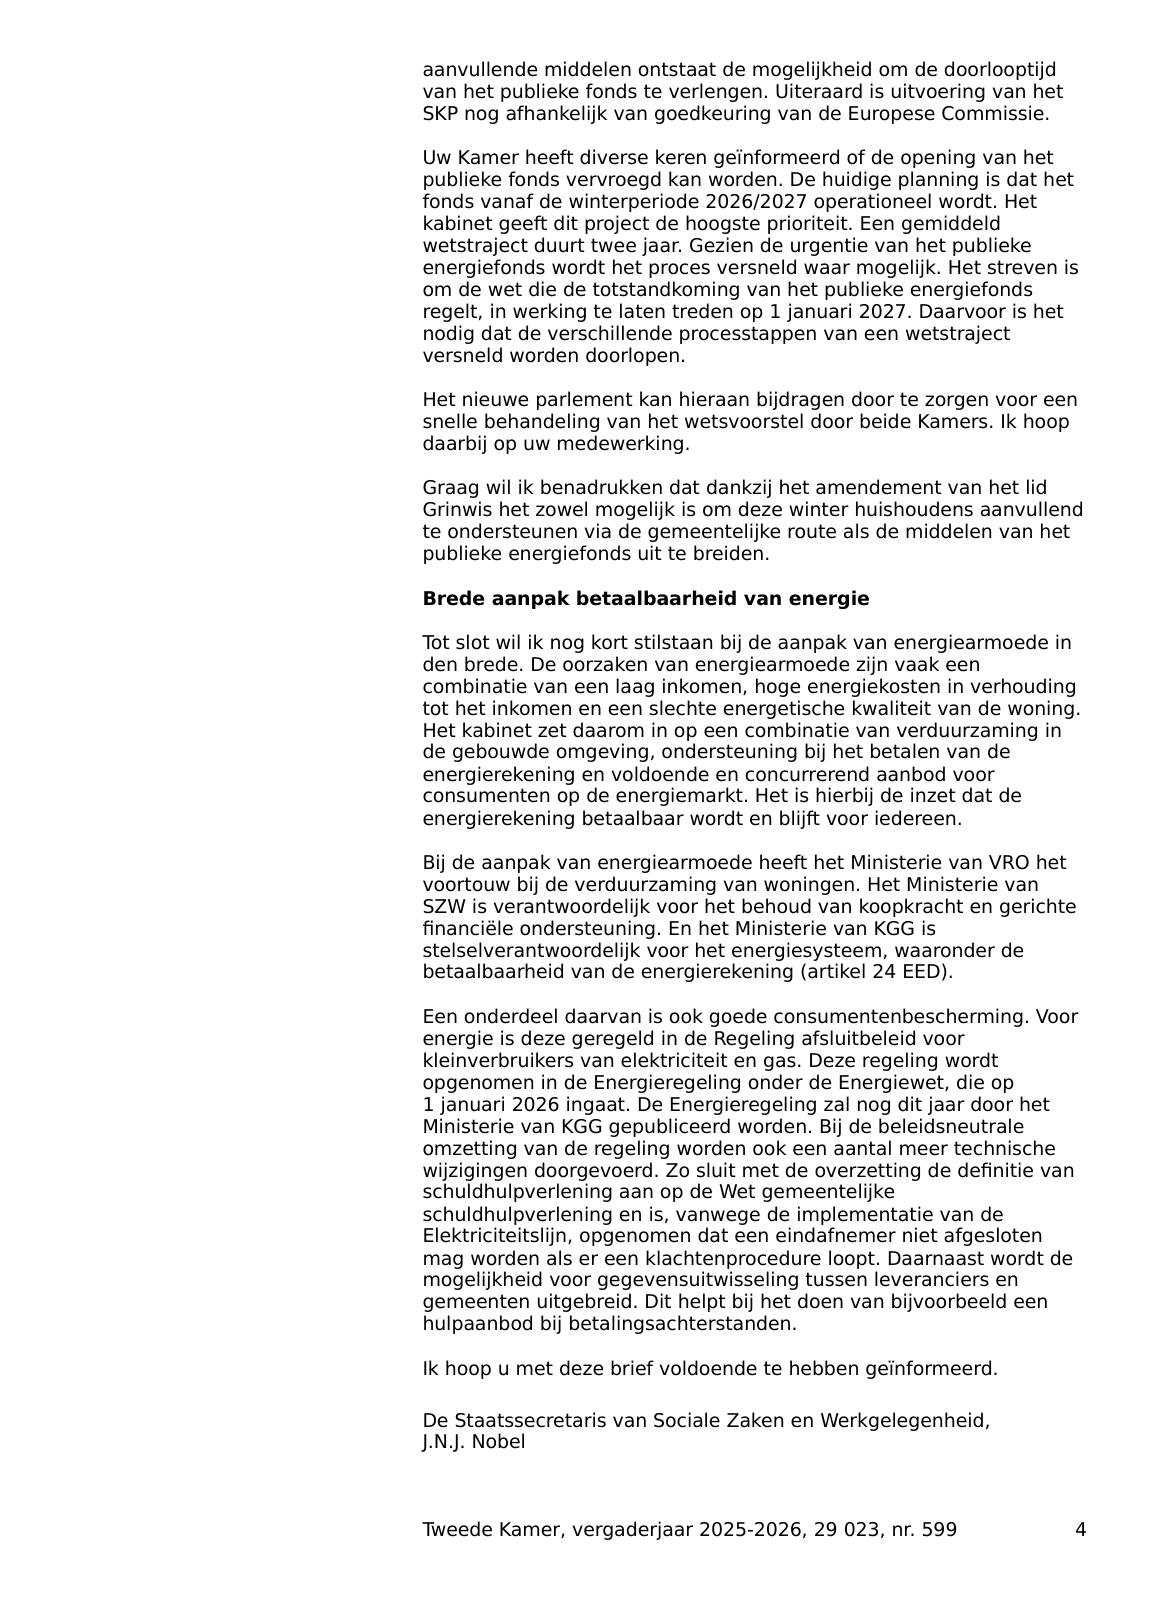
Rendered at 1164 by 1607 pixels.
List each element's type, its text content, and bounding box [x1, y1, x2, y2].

text Graag wil ik benadrukken dat dankzij het amendement van het lid Grinwis het zowel mogelijk is om deze winter huishoudens aanvullend te ondersteunen via de gemeentelijke route als de middelen van het publieke energiefonds uit te breiden. [422, 477, 1087, 565]
text De Staatssecretaris van Sociale Zaken en Werkgelegenheid, J.N.J. Nobel [422, 1409, 1087, 1453]
subtitle Brede aanpak betaalbaarheid van energie [422, 587, 1087, 609]
text aanvullende middelen ontstaat de mogelijkheid om de doorlooptijd van het publieke fonds te verlengen. Uiteraard is uitvoering van het SKP nog afhankelijk van goedkeuring van de Europese Commissie. [422, 59, 1087, 125]
text Ik hoop u met deze brief voldoende te hebben geïnformeerd. [422, 1357, 1087, 1379]
text Bij de aanpak van energiearmoede heeft het Ministerie van VRO het voortouw bij de verduurzaming van woningen. Het Ministerie van SZW is verantwoordelijk voor het behoud van koopkracht en gerichte financiële ondersteuning. En het Ministerie van KGG is stelselverantwoordelijk voor het energiesysteem, waaronder de betaalbaarheid van de energierekening (artikel 24 EED). [422, 852, 1087, 983]
text Een onderdeel daarvan is ook goede consumentenbescherming. Voor energie is deze geregeld in de Regeling afsluitbeleid voor kleinverbruikers van elektriciteit en gas. Deze regeling wordt opgenomen in de Energieregeling onder de Energiewet, die op 1 januari 2026 ingaat. De Energieregeling zal nog dit jaar door het Ministerie van KGG gepubliceerd worden. Bij de beleidsneutrale omzetting van de regeling worden ook een aantal meer technische wijzigingen doorgevoerd. Zo sluit met de overzetting de definitie van schuldhulpverlening aan op de Wet gemeentelijke schuldhulpverlening en is, vanwege de implementatie van de Elektriciteitslijn, opgenomen dat een eindafnemer niet afgesloten mag worden als er een klachtenprocedure loopt. Daarnaast wordt de mogelijkheid voor gegevensuitwisseling tussen leveranciers en gemeenten uitgebreid. Dit helpt bij het doen van bijvoorbeeld een hulpaanbod bij betalingsachterstanden. [422, 1006, 1087, 1335]
text Het nieuwe parlement kan hieraan bijdragen door te zorgen voor een snelle behandeling van het wetsvoorstel door beide Kamers. Ik hoop daarbij op uw medewerking. [422, 389, 1087, 455]
text Tot slot wil ik nog kort stilstaan bij de aanpak van energiearmoede in den brede. De oorzaken van energiearmoede zijn vaak een combinatie van een laag inkomen, hoge energiekosten in verhouding tot het inkomen en een slechte energetische kwaliteit van de woning. Het kabinet zet daarom in op een combinatie van verduurzaming in de gebouwde omgeving, ondersteuning bij het betalen van de energierekening en voldoende en concurrerend aanbod voor consumenten op de energiemarkt. Het is hierbij de inzet dat de energierekening betaalbaar wordt en blijft voor iedereen. [422, 632, 1087, 829]
text Uw Kamer heeft diverse keren geïnformeerd of de opening van het publieke fonds vervroegd kan worden. De huidige planning is dat het fonds vanaf de winterperiode 2026/2027 operationeel wordt. Het kabinet geeft dit project de hoogste prioriteit. Een gemiddeld wetstraject duurt twee jaar. Gezien de urgentie van het publieke energiefonds wordt het proces versneld waar mogelijk. Het streven is om de wet die de totstandkoming van het publieke energiefonds regelt, in werking te laten treden op 1 januari 2027. Daarvoor is het nodig dat de verschillende processtappen van een wetstraject versneld worden doorlopen. [422, 147, 1087, 367]
